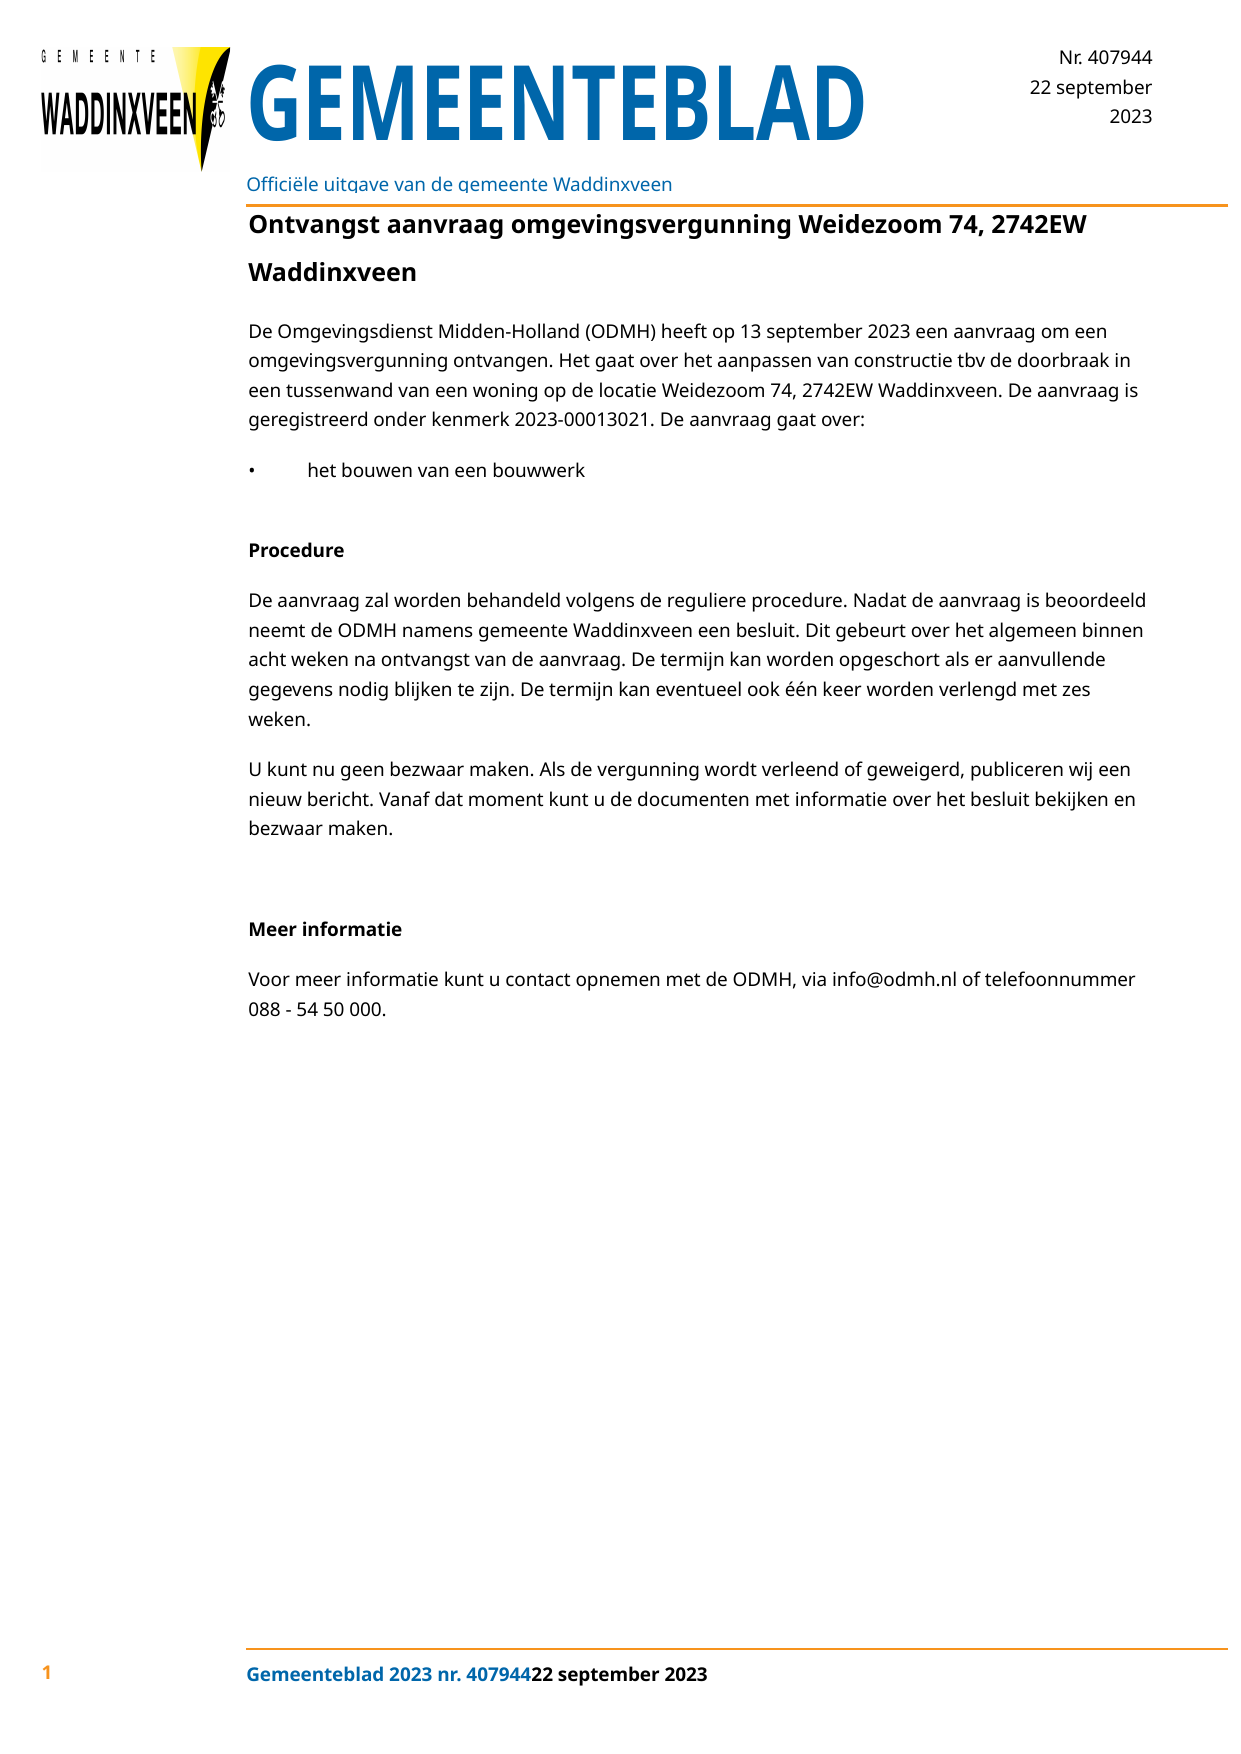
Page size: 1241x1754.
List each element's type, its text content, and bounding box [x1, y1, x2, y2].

text De Omgevingsdienst Midden-Holland (ODMH) heeft op 13 september 2023 een aanvraag om een omgevingsvergunning ontvangen. Het gaat over het aanpassen van constructie tbv de doorbraak in een tussenwand van een woning op de locatie Weidezoom 74, 2742EW Waddinxveen. De aanvraag is geregistreerd onder kenmerk 2023-00013021. De aanvraag gaat over: [248, 318, 1152, 432]
picture [41, 47, 231, 172]
text Procedure [248, 537, 1152, 563]
text Ontvangst aanvraag omgevingsvergunning Weidezoom 74, 2742EW Waddinxveen [248, 207, 1152, 288]
list het bouwen van een bouwwerk [248, 457, 1152, 483]
text De aanvraag zal worden behandeld volgens de reguliere procedure. Nadat de aanvraag is beoordeeld neemt de ODMH namens gemeente Waddinxveen een besluit. Dit gebeurt over het algemeen binnen acht weken na ontvangst van de aanvraag. De termijn kan worden opgeschort als er aanvullende gegevens nodig blijken te zijn. De termijn kan eventueel ook één keer worden verlengd met zes weken. [248, 587, 1152, 732]
text U kunt nu geen bezwaar maken. Als de vergunning wordt verleend of geweigerd, publiceren wij een nieuw bericht. Vanaf dat moment kunt u de documenten met informatie over het besluit bekijken en bezwaar maken. [248, 756, 1152, 841]
text Voor meer informatie kunt u contact opnemen met de ODMH, via info@odmh.nl of telefoonnummer 088 - 54 50 000. [248, 967, 1152, 1022]
text Meer informatie [248, 916, 1152, 942]
